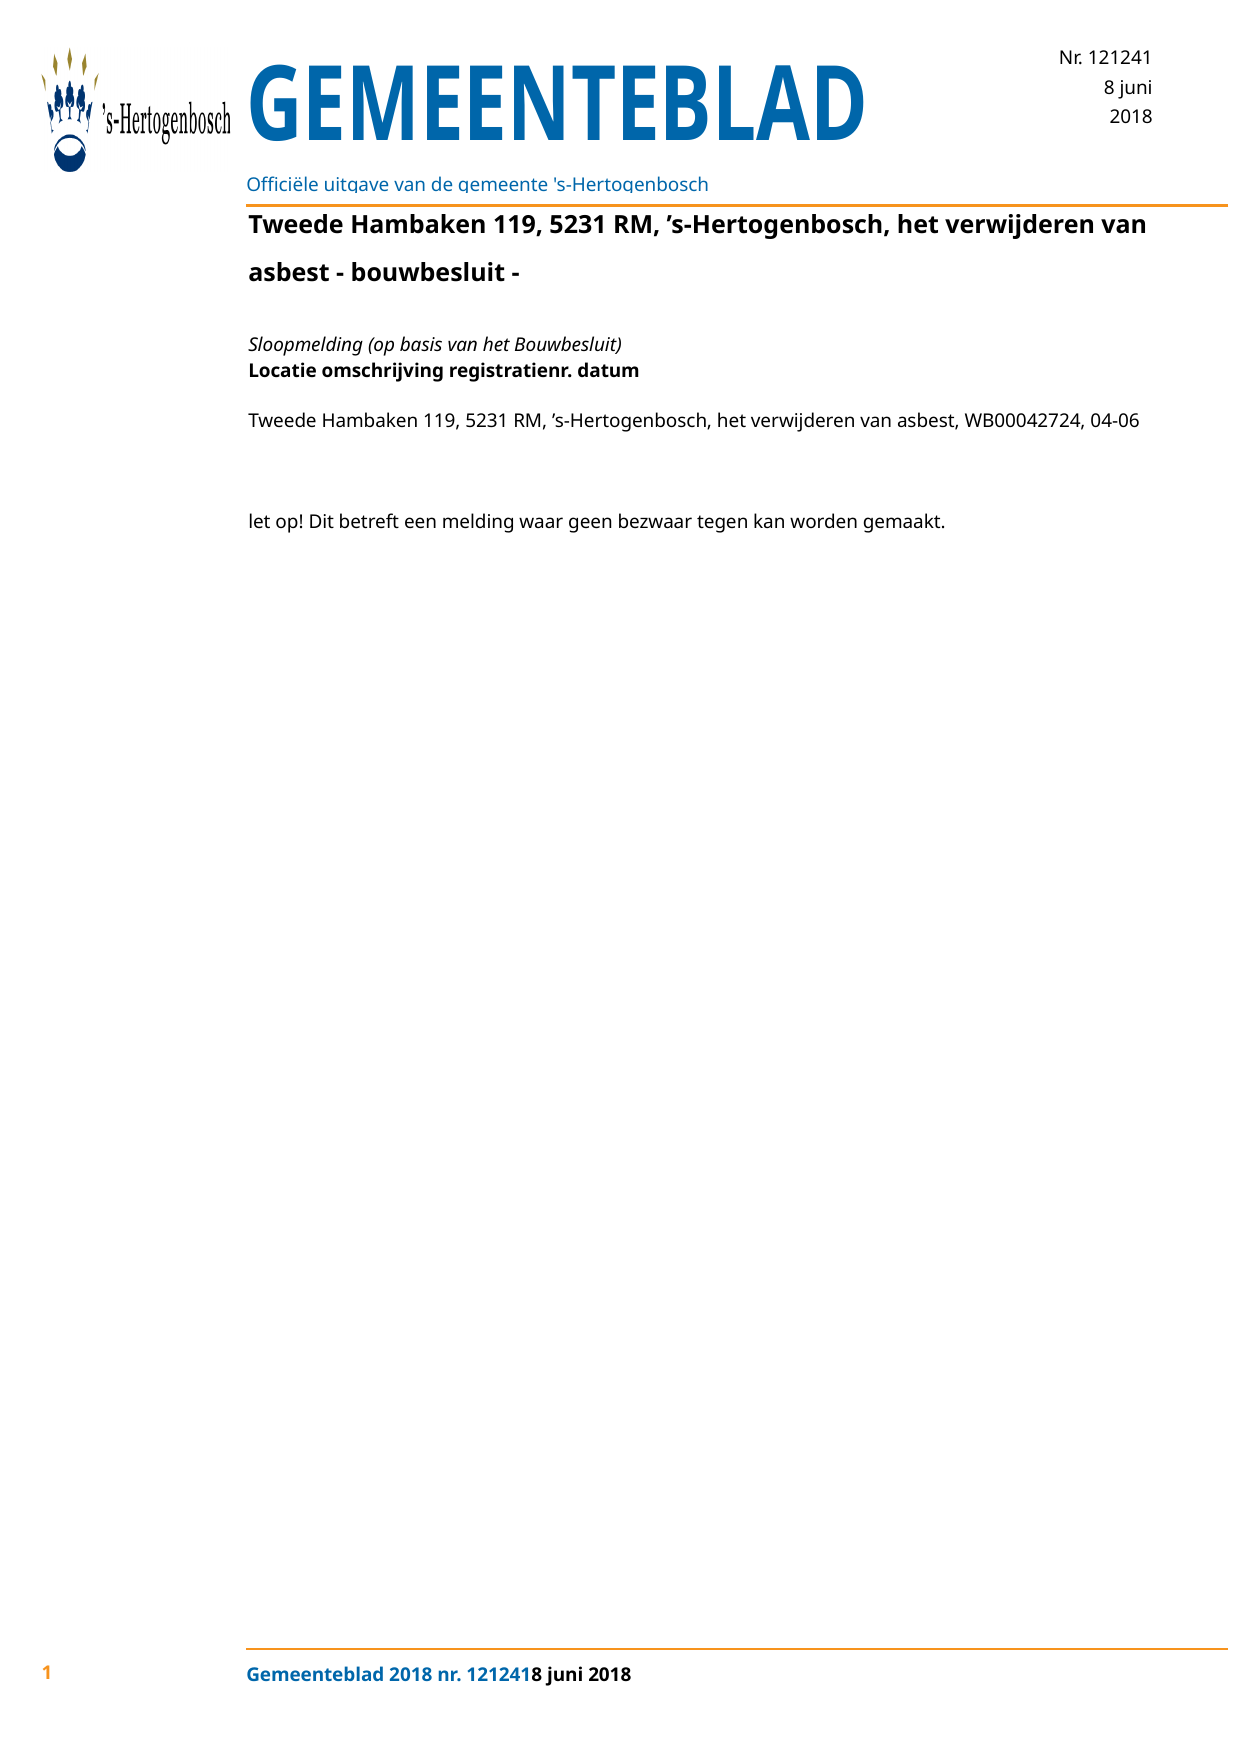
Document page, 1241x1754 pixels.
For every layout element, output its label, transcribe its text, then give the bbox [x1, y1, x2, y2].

text Locatie omschrijving registratienr. datum [248, 357, 1152, 383]
text Tweede Hambaken 119, 5231 RM, ’s-Hertogenbosch, het verwijderen van asbest - bouwbesluit - [248, 207, 1152, 288]
text Tweede Hambaken 119, 5231 RM, ’s-Hertogenbosch, het verwijderen van asbest, WB00042724, 04-06 [248, 408, 1152, 433]
text let op! Dit betreft een melding waar geen bezwaar tegen kan worden gemaakt. [248, 508, 1152, 534]
picture [41, 47, 231, 172]
text Sloopmelding (op basis van het Bouwbesluit) [248, 331, 1152, 357]
